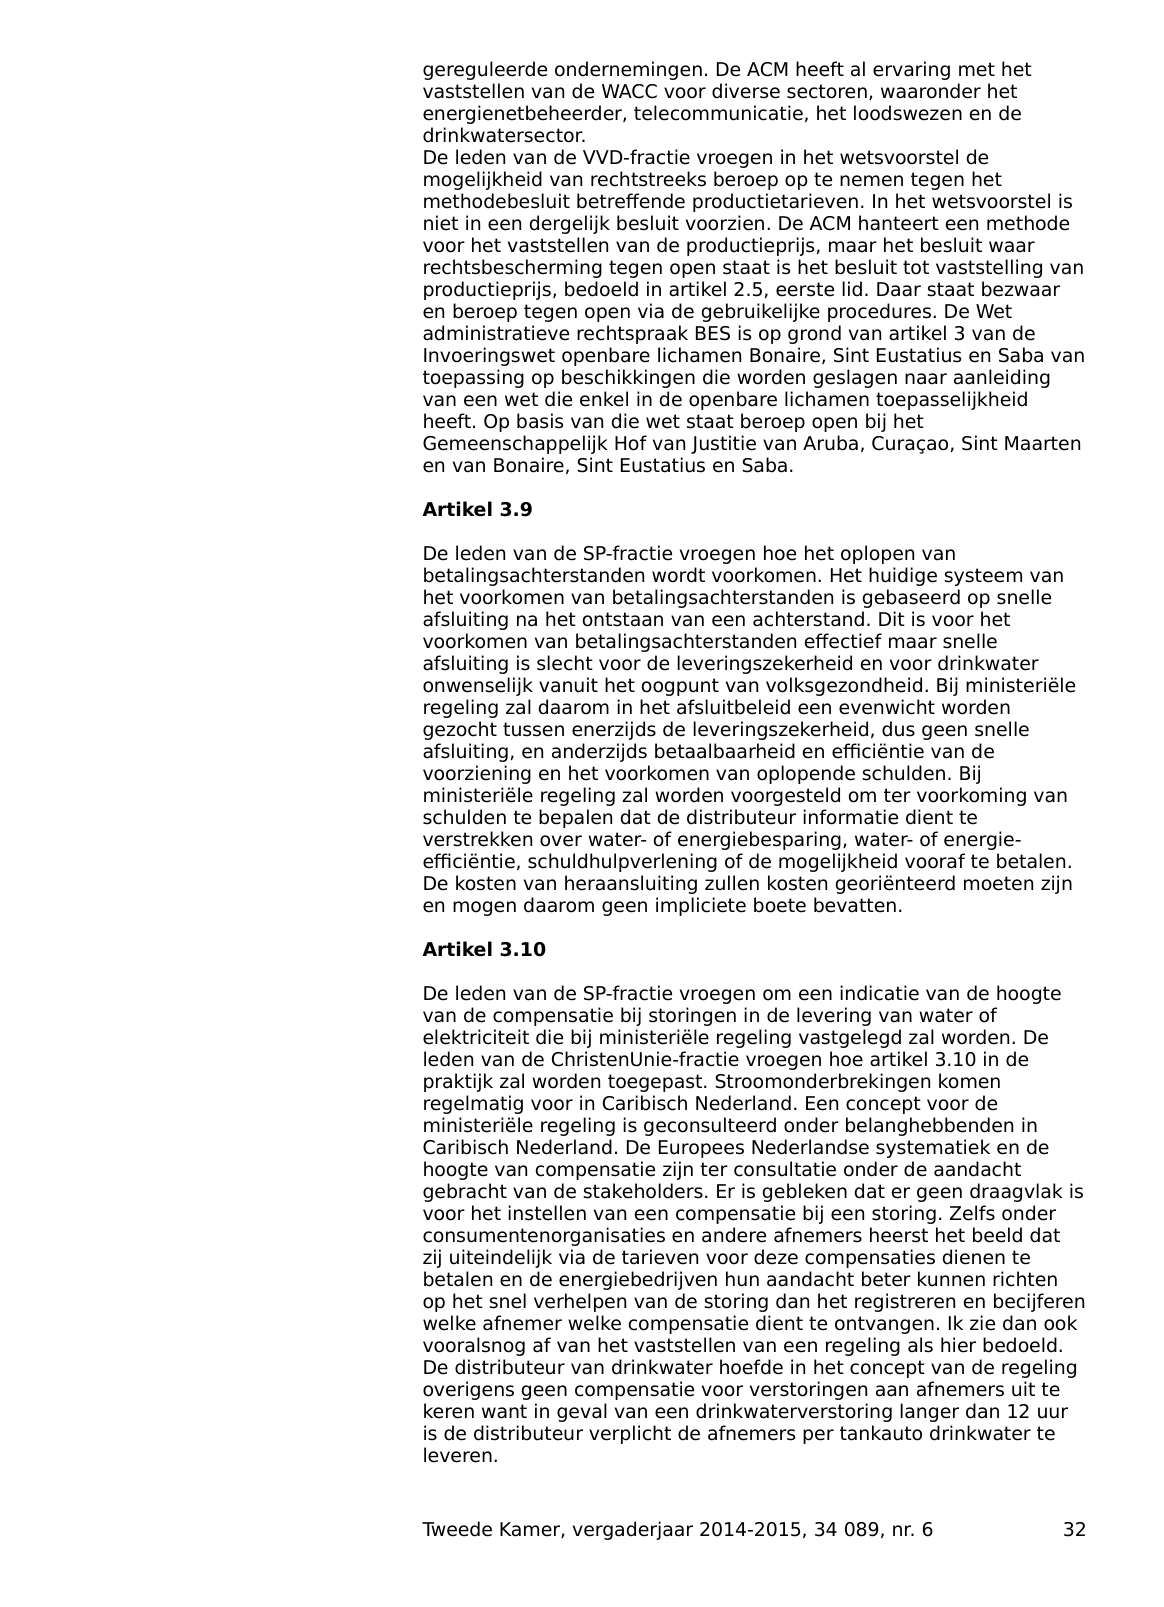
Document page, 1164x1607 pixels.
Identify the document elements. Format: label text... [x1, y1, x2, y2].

text gereguleerde ondernemingen. De ACM heeft al ervaring met het vaststellen van de WACC voor diverse sectoren, waaronder het energienetbeheerder, telecommunicatie, het loodswezen en de drinkwatersector. [422, 59, 1087, 147]
text De leden van de VVD-fractie vroegen in het wetsvoorstel de mogelijkheid van rechtstreeks beroep op te nemen tegen het methodebesluit betreffende productietarieven. In het wetsvoorstel is niet in een dergelijk besluit voorzien. De ACM hanteert een methode voor het vaststellen van de productieprijs, maar het besluit waar rechtsbescherming tegen open staat is het besluit tot vaststelling van productieprijs, bedoeld in artikel 2.5, eerste lid. Daar staat bezwaar en beroep tegen open via de gebruikelijke procedures. De Wet administratieve rechtspraak BES is op grond van artikel 3 van de Invoeringswet openbare lichamen Bonaire, Sint Eustatius en Saba van toepassing op beschikkingen die worden geslagen naar aanleiding van een wet die enkel in de openbare lichamen toepasselijkheid heeft. Op basis van die wet staat beroep open bij het Gemeenschappelijk Hof van Justitie van Aruba, Curaçao, Sint Maarten en van Bonaire, Sint Eustatius en Saba. [422, 147, 1087, 477]
subtitle Artikel 3.10 [422, 939, 1087, 961]
subtitle Artikel 3.9 [422, 499, 1087, 521]
text De leden van de SP-fractie vroegen hoe het oplopen van betalingsachterstanden wordt voorkomen. Het huidige systeem van het voorkomen van betalingsachterstanden is gebaseerd op snelle afsluiting na het ontstaan van een achterstand. Dit is voor het voorkomen van betalingsachterstanden effectief maar snelle afsluiting is slecht voor de leveringszekerheid en voor drinkwater onwenselijk vanuit het oogpunt van volksgezondheid. Bij ministeriële regeling zal daarom in het afsluitbeleid een evenwicht worden gezocht tussen enerzijds de leveringszekerheid, dus geen snelle afsluiting, en anderzijds betaalbaarheid en efficiëntie van de voorziening en het voorkomen van oplopende schulden. Bij ministeriële regeling zal worden voorgesteld om ter voorkoming van schulden te bepalen dat de distributeur informatie dient te verstrekken over water- of energiebesparing, water- of energie-efficiëntie, schuldhulpverlening of de mogelijkheid vooraf te betalen. De kosten van heraansluiting zullen kosten georiënteerd moeten zijn en mogen daarom geen impliciete boete bevatten. [422, 543, 1087, 917]
text De leden van de SP-fractie vroegen om een indicatie van de hoogte van de compensatie bij storingen in de levering van water of elektriciteit die bij ministeriële regeling vastgelegd zal worden. De leden van de ChristenUnie-fractie vroegen hoe artikel 3.10 in de praktijk zal worden toegepast. Stroomonderbrekingen komen regelmatig voor in Caribisch Nederland. Een concept voor de ministeriële regeling is geconsulteerd onder belanghebbenden in Caribisch Nederland. De Europees Nederlandse systematiek en de hoogte van compensatie zijn ter consultatie onder de aandacht gebracht van de stakeholders. Er is gebleken dat er geen draagvlak is voor het instellen van een compensatie bij een storing. Zelfs onder consumentenorganisaties en andere afnemers heerst het beeld dat zij uiteindelijk via de tarieven voor deze compensaties dienen te betalen en de energiebedrijven hun aandacht beter kunnen richten op het snel verhelpen van de storing dan het registreren en becijferen welke afnemer welke compensatie dient te ontvangen. Ik zie dan ook vooralsnog af van het vaststellen van een regeling als hier bedoeld. De distributeur van drinkwater hoefde in het concept van de regeling overigens geen compensatie voor verstoringen aan afnemers uit te keren want in geval van een drinkwaterverstoring langer dan 12 uur is de distributeur verplicht de afnemers per tankauto drinkwater te leveren. [422, 983, 1087, 1467]
